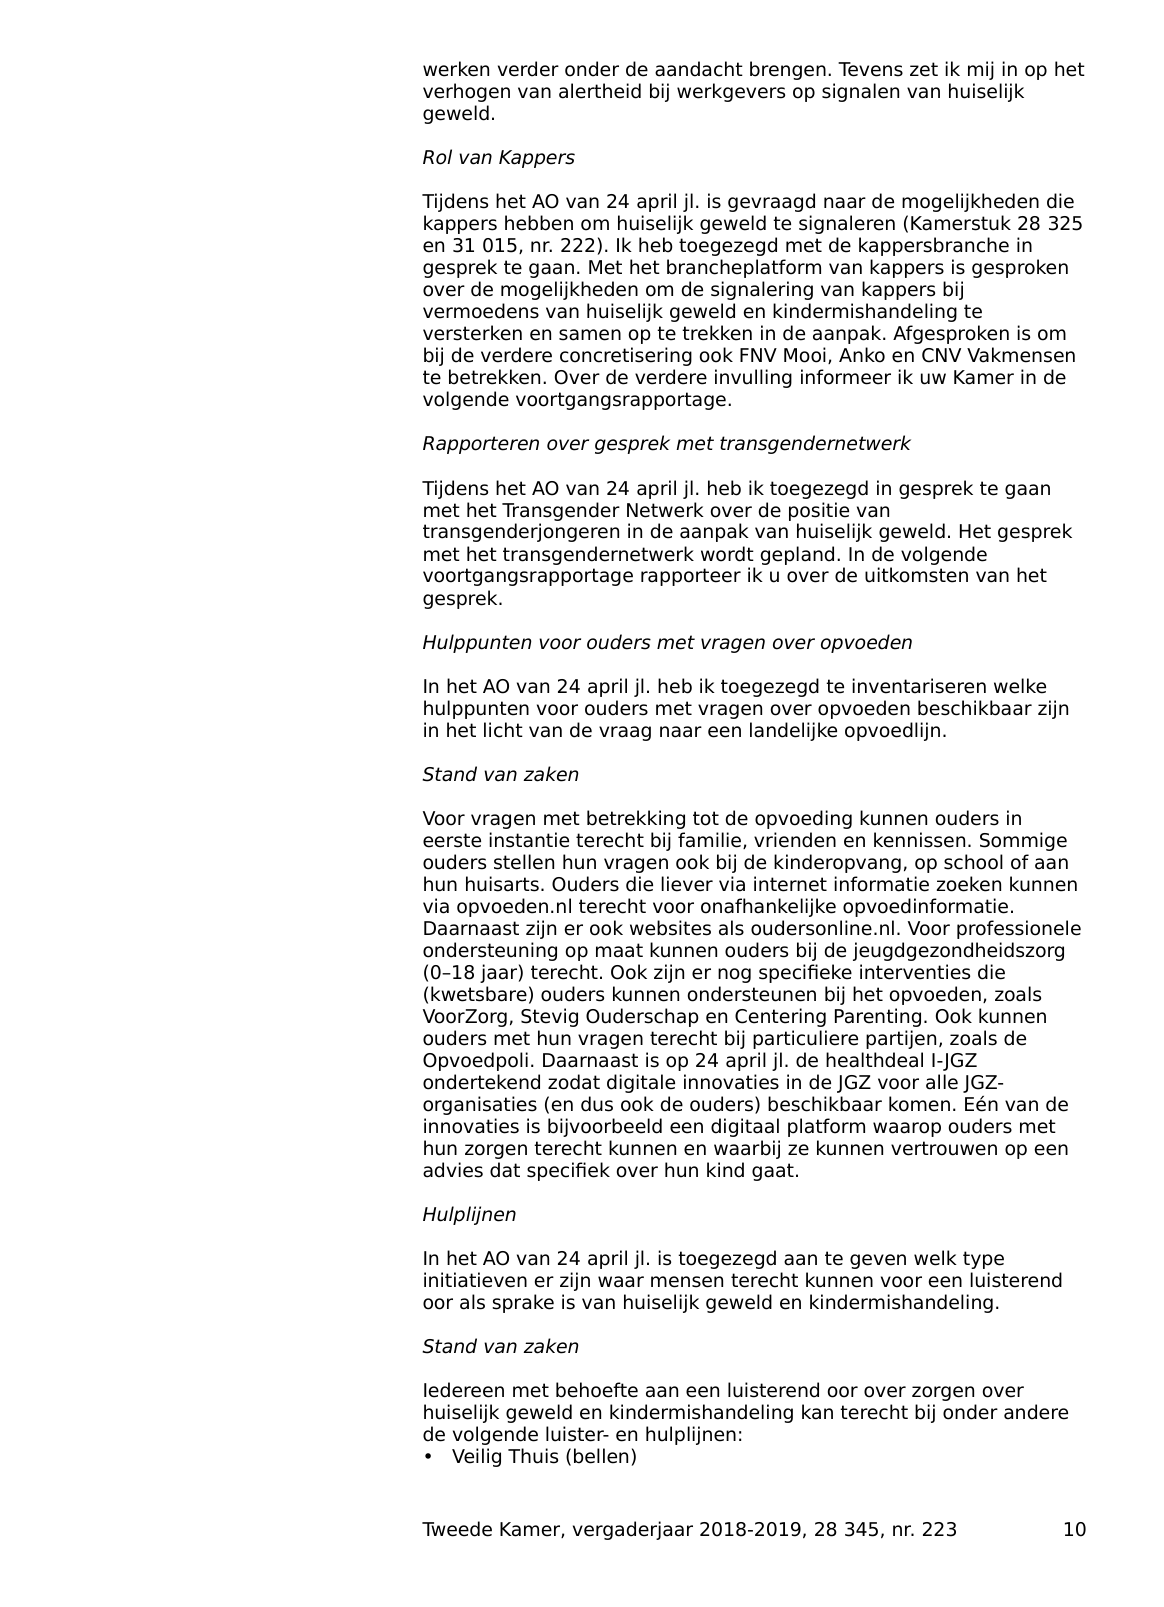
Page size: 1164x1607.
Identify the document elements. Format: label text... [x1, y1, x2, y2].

text In het AO van 24 april jl. heb ik toegezegd te inventariseren welke hulppunten voor ouders met vragen over opvoeden beschikbaar zijn in het licht van de vraag naar een landelijke opvoedlijn. [422, 676, 1087, 742]
subtitle Rol van Kappers [422, 147, 1087, 169]
text Tijdens het AO van 24 april jl. is gevraagd naar de mogelijkheden die kappers hebben om huiselijk geweld te signaleren (Kamerstuk 28 325 en 31 015, nr. 222). Ik heb toegezegd met de kappersbranche in gesprek te gaan. Met het brancheplatform van kappers is gesproken over de mogelijkheden om de signalering van kappers bij vermoedens van huiselijk geweld en kindermishandeling te versterken en samen op te trekken in de aanpak. Afgesproken is om bij de verdere concretisering ook FNV Mooi, Anko en CNV Vakmensen te betrekken. Over de verdere invulling informeer ik uw Kamer in de volgende voortgangsrapportage. [422, 191, 1087, 411]
text Iedereen met behoefte aan een luisterend oor over zorgen over huiselijk geweld en kindermishandeling kan terecht bij onder andere de volgende luister- en hulplijnen: [422, 1380, 1087, 1446]
subtitle Hulppunten voor ouders met vragen over opvoeden [422, 632, 1087, 653]
text Voor vragen met betrekking tot de opvoeding kunnen ouders in eerste instantie terecht bij familie, vrienden en kennissen. Sommige ouders stellen hun vragen ook bij de kinderopvang, op school of aan hun huisarts. Ouders die liever via internet informatie zoeken kunnen via opvoeden.nl terecht voor onafhankelijke opvoedinformatie. Daarnaast zijn er ook websites als oudersonline.nl. Voor professionele ondersteuning op maat kunnen ouders bij de jeugdgezondheidszorg (0–18 jaar) terecht. Ook zijn er nog specifieke interventies die (kwetsbare) ouders kunnen ondersteunen bij het opvoeden, zoals VoorZorg, Stevig Ouderschap en Centering Parenting. Ook kunnen ouders met hun vragen terecht bij particuliere partijen, zoals de Opvoedpoli. Daarnaast is op 24 april jl. de healthdeal I-JGZ ondertekend zodat digitale innovaties in de JGZ voor alle JGZ-organisaties (en dus ook de ouders) beschikbaar komen. Eén van de innovaties is bijvoorbeeld een digitaal platform waarop ouders met hun zorgen terecht kunnen en waarbij ze kunnen vertrouwen op een advies dat specifiek over hun kind gaat. [422, 808, 1087, 1182]
text Tijdens het AO van 24 april jl. heb ik toegezegd in gesprek te gaan met het Transgender Netwerk over de positie van transgenderjongeren in de aanpak van huiselijk geweld. Het gesprek met het transgendernetwerk wordt gepland. In de volgende voortgangsrapportage rapporteer ik u over de uitkomsten van het gesprek. [422, 477, 1087, 609]
subtitle Stand van zaken [422, 1336, 1087, 1358]
text • Veilig Thuis (bellen) [422, 1446, 1087, 1468]
subtitle Rapporteren over gesprek met transgendernetwerk [422, 433, 1087, 455]
text In het AO van 24 april jl. is toegezegd aan te geven welk type initiatieven er zijn waar mensen terecht kunnen voor een luisterend oor als sprake is van huiselijk geweld en kindermishandeling. [422, 1248, 1087, 1314]
subtitle Stand van zaken [422, 764, 1087, 786]
subtitle Hulplijnen [422, 1204, 1087, 1226]
text werken verder onder de aandacht brengen. Tevens zet ik mij in op het verhogen van alertheid bij werkgevers op signalen van huiselijk geweld. [422, 59, 1087, 125]
